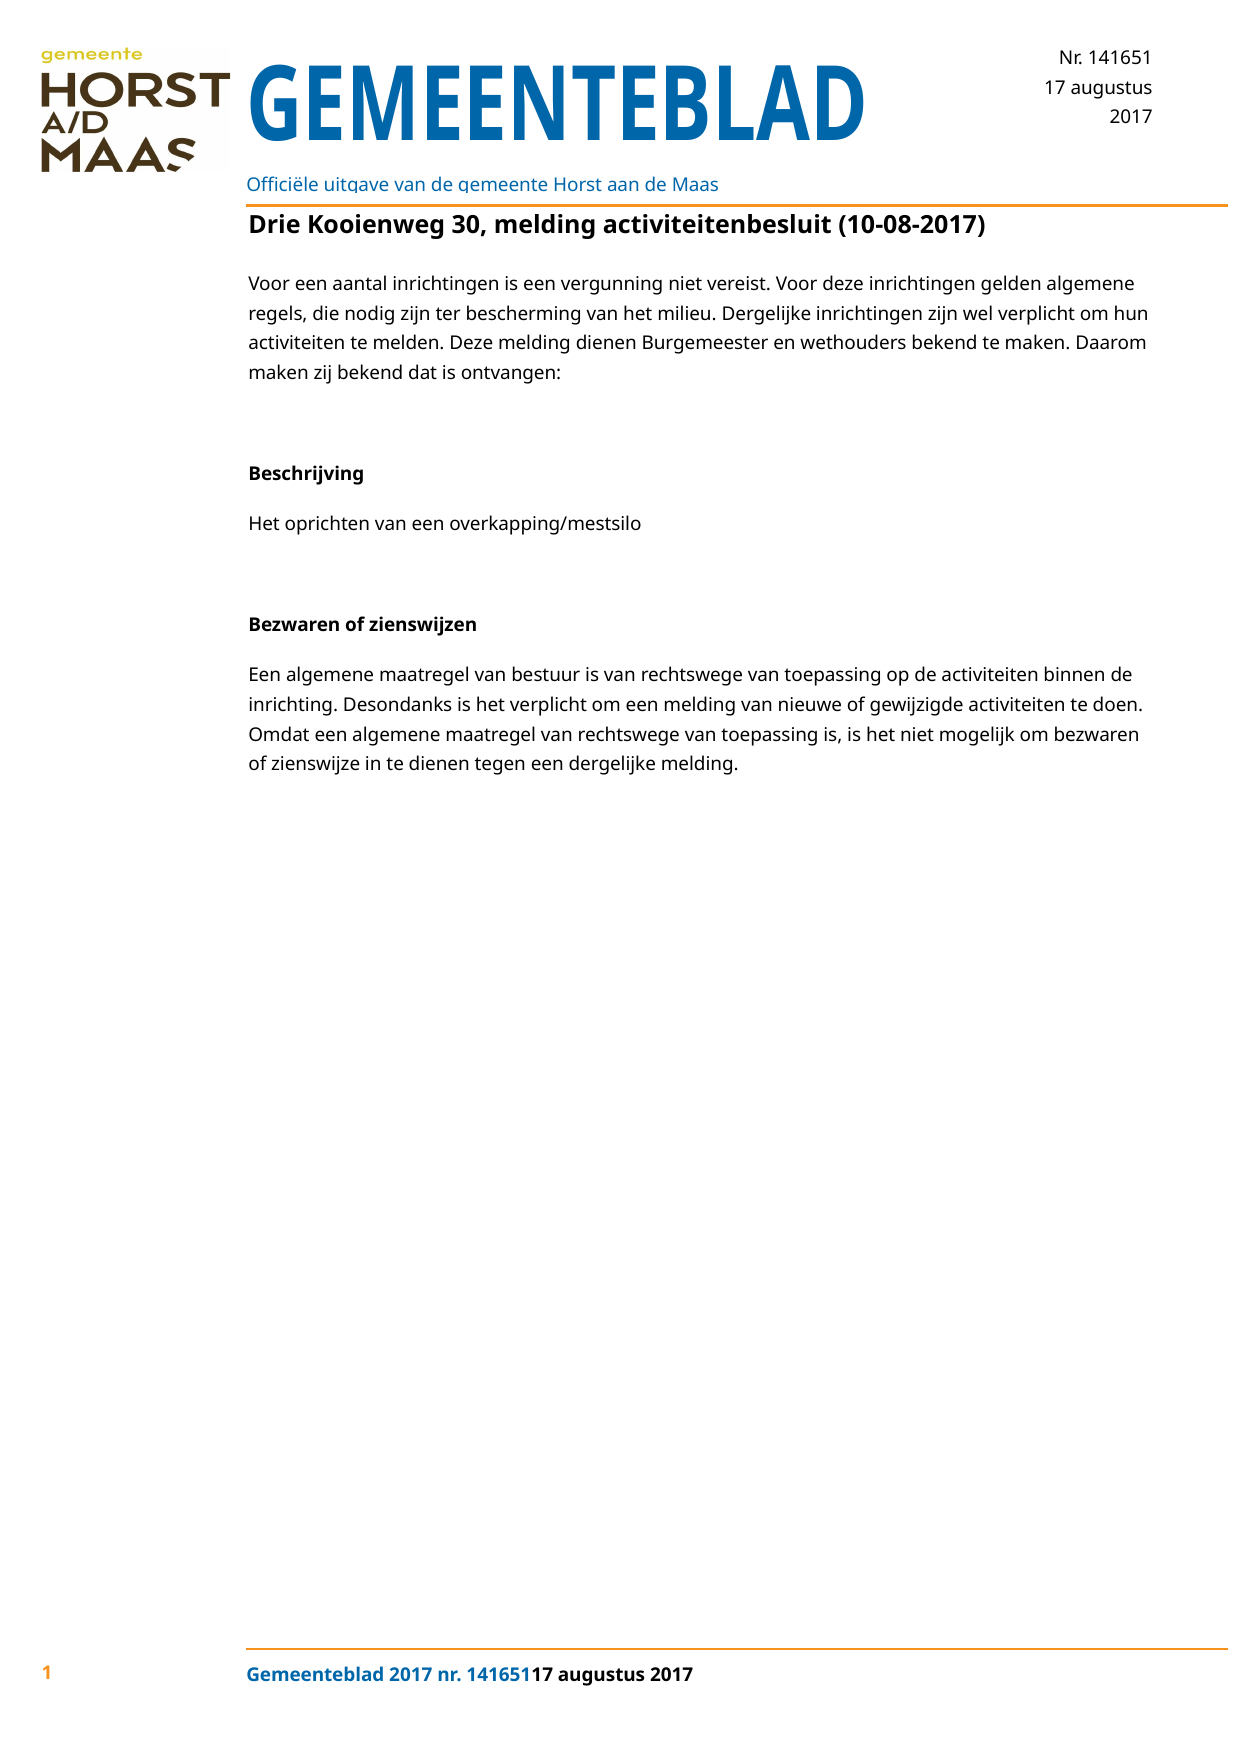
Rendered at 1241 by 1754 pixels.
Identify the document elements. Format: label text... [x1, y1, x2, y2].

text Het oprichten van een overkapping/mestsilo [248, 510, 1152, 536]
picture [41, 47, 231, 172]
text Bezwaren of zienswijzen [248, 611, 1152, 637]
text Voor een aantal inrichtingen is een vergunning niet vereist. Voor deze inrichtingen gelden algemene regels, die nodig zijn ter bescherming van het milieu. Dergelijke inrichtingen zijn wel verplicht om hun activiteiten te melden. Deze melding dienen Burgemeester en wethouders bekend te maken. Daarom maken zij bekend dat is ontvangen: [248, 270, 1152, 385]
text Drie Kooienweg 30, melding activiteitenbesluit (10-08-2017) [248, 207, 1152, 241]
text Een algemene maatregel van bestuur is van rechtswege van toepassing op de activiteiten binnen de inrichting. Desondanks is het verplicht om een melding van nieuwe of gewijzigde activiteiten te doen. Omdat een algemene maatregel van rechtswege van toepassing is, is het niet mogelijk om bezwaren of zienswijze in te dienen tegen een dergelijke melding. [248, 662, 1152, 776]
text Beschrijving [248, 460, 1152, 486]
